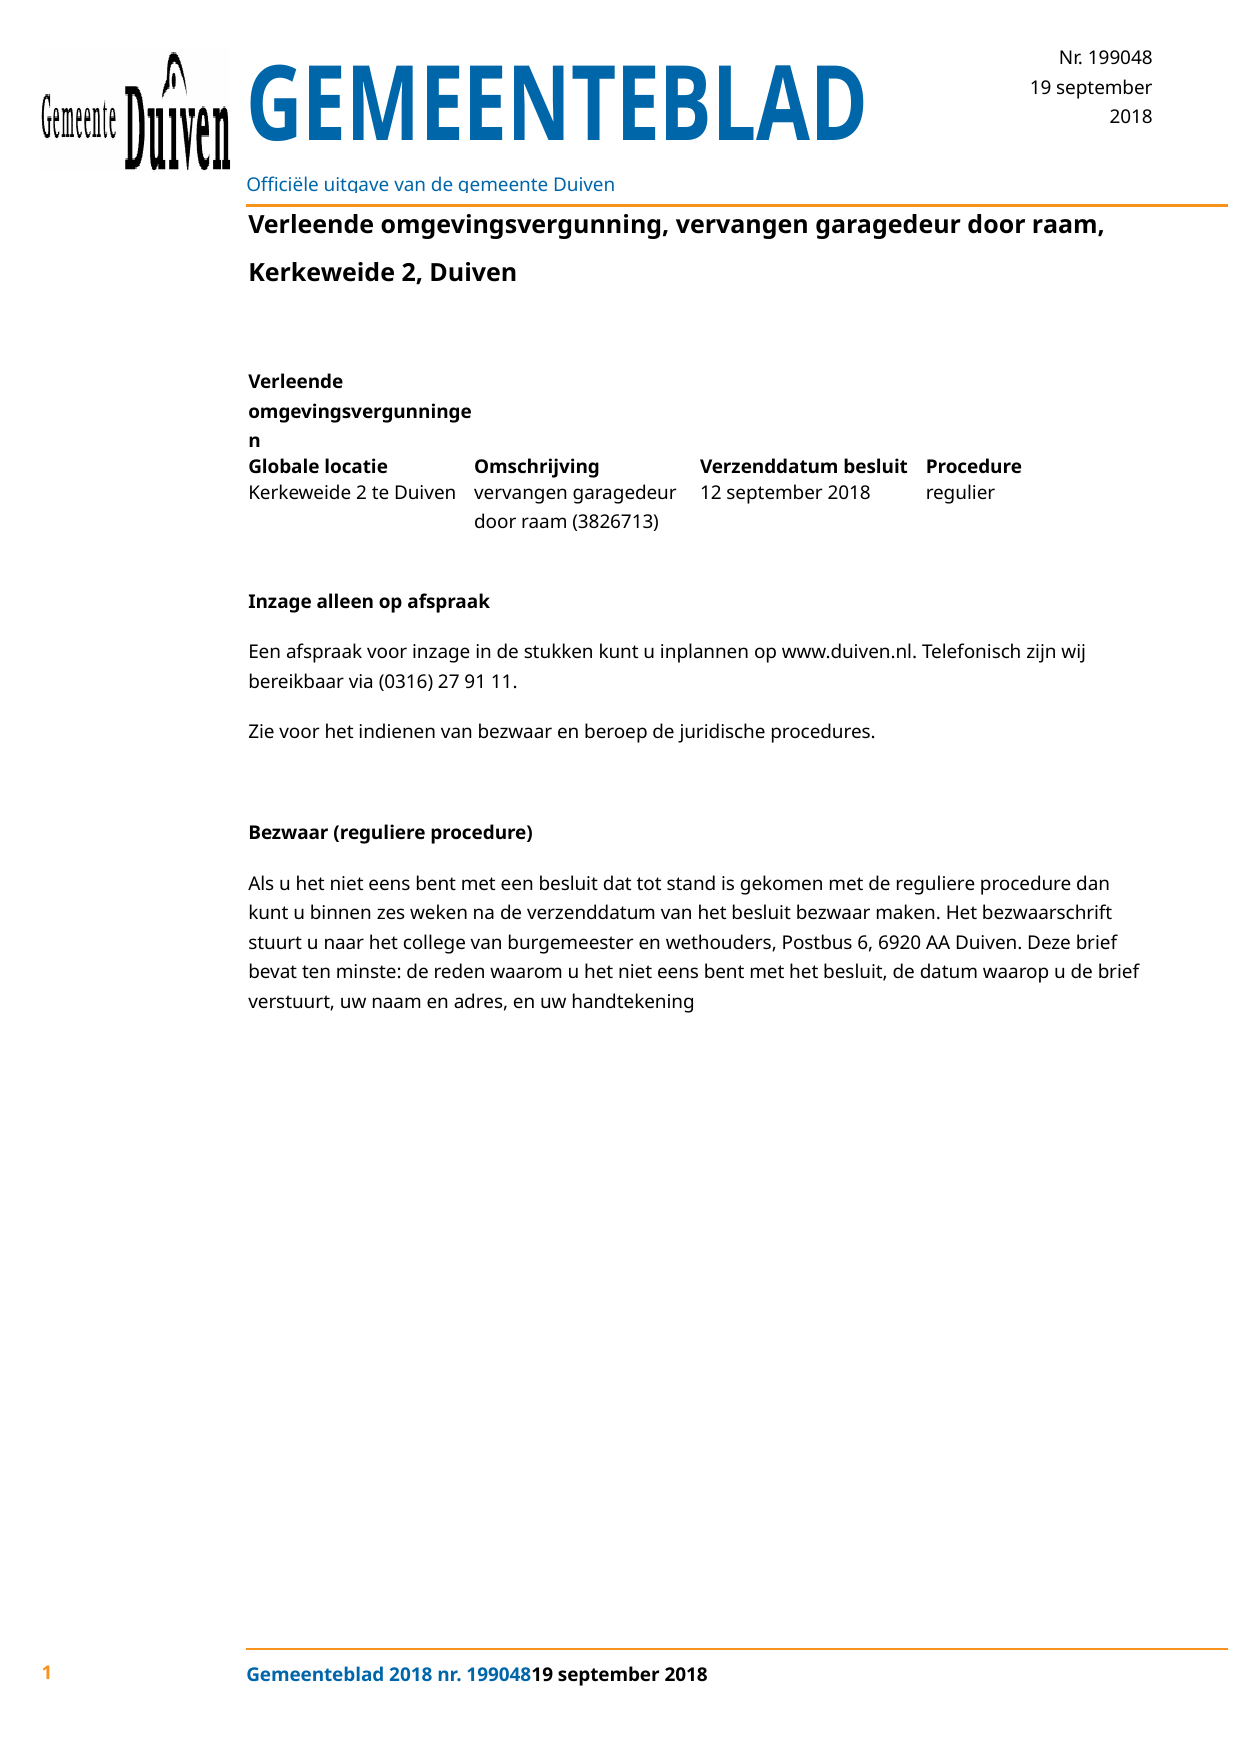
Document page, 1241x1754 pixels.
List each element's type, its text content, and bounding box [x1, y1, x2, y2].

text Als u het niet eens bent met een besluit dat tot stand is gekomen met de reguliere procedure dan kunt u binnen zes weken na de verzenddatum van het besluit bezwaar maken. Het bezwaarschrift stuurt u naar het college van burgemeester en wethouders, Postbus 6, 6920 AA Duiven. Deze brief bevat ten minste: de reden waarom u het niet eens bent met het besluit, de datum waarop u de brief verstuurt, uw naam en adres, en uw handtekening [248, 870, 1152, 1014]
text Zie voor het indienen van bezwaar en beroep de juridische procedures. [248, 718, 1152, 744]
text Bezwaar (reguliere procedure) [248, 819, 1152, 845]
table_cell Verzenddatum besluit [700, 453, 926, 479]
picture [41, 47, 231, 172]
text Verleende omgevingsvergunning, vervangen garagedeur door raam, Kerkeweide 2, Duiven [248, 207, 1152, 288]
table_cell Globale locatie [248, 453, 474, 479]
table_cell Kerkeweide 2 te Duiven [248, 479, 474, 534]
text Een afspraak voor inzage in de stukken kunt u inplannen op www.duiven.nl. Telefonisch zijn wij bereikbaar via (0316) 27 91 11. [248, 638, 1152, 694]
table_cell vervangen garagedeur door raam (3826713) [474, 479, 700, 534]
text Inzage alleen op afspraak [248, 588, 1152, 614]
table_header Verleende omgevingsvergunningen [248, 369, 474, 453]
table_cell regulier [926, 479, 1152, 534]
table_cell Omschrijving [474, 453, 700, 479]
table_cell 12 september 2018 [700, 479, 926, 534]
table_cell Procedure [926, 453, 1152, 479]
